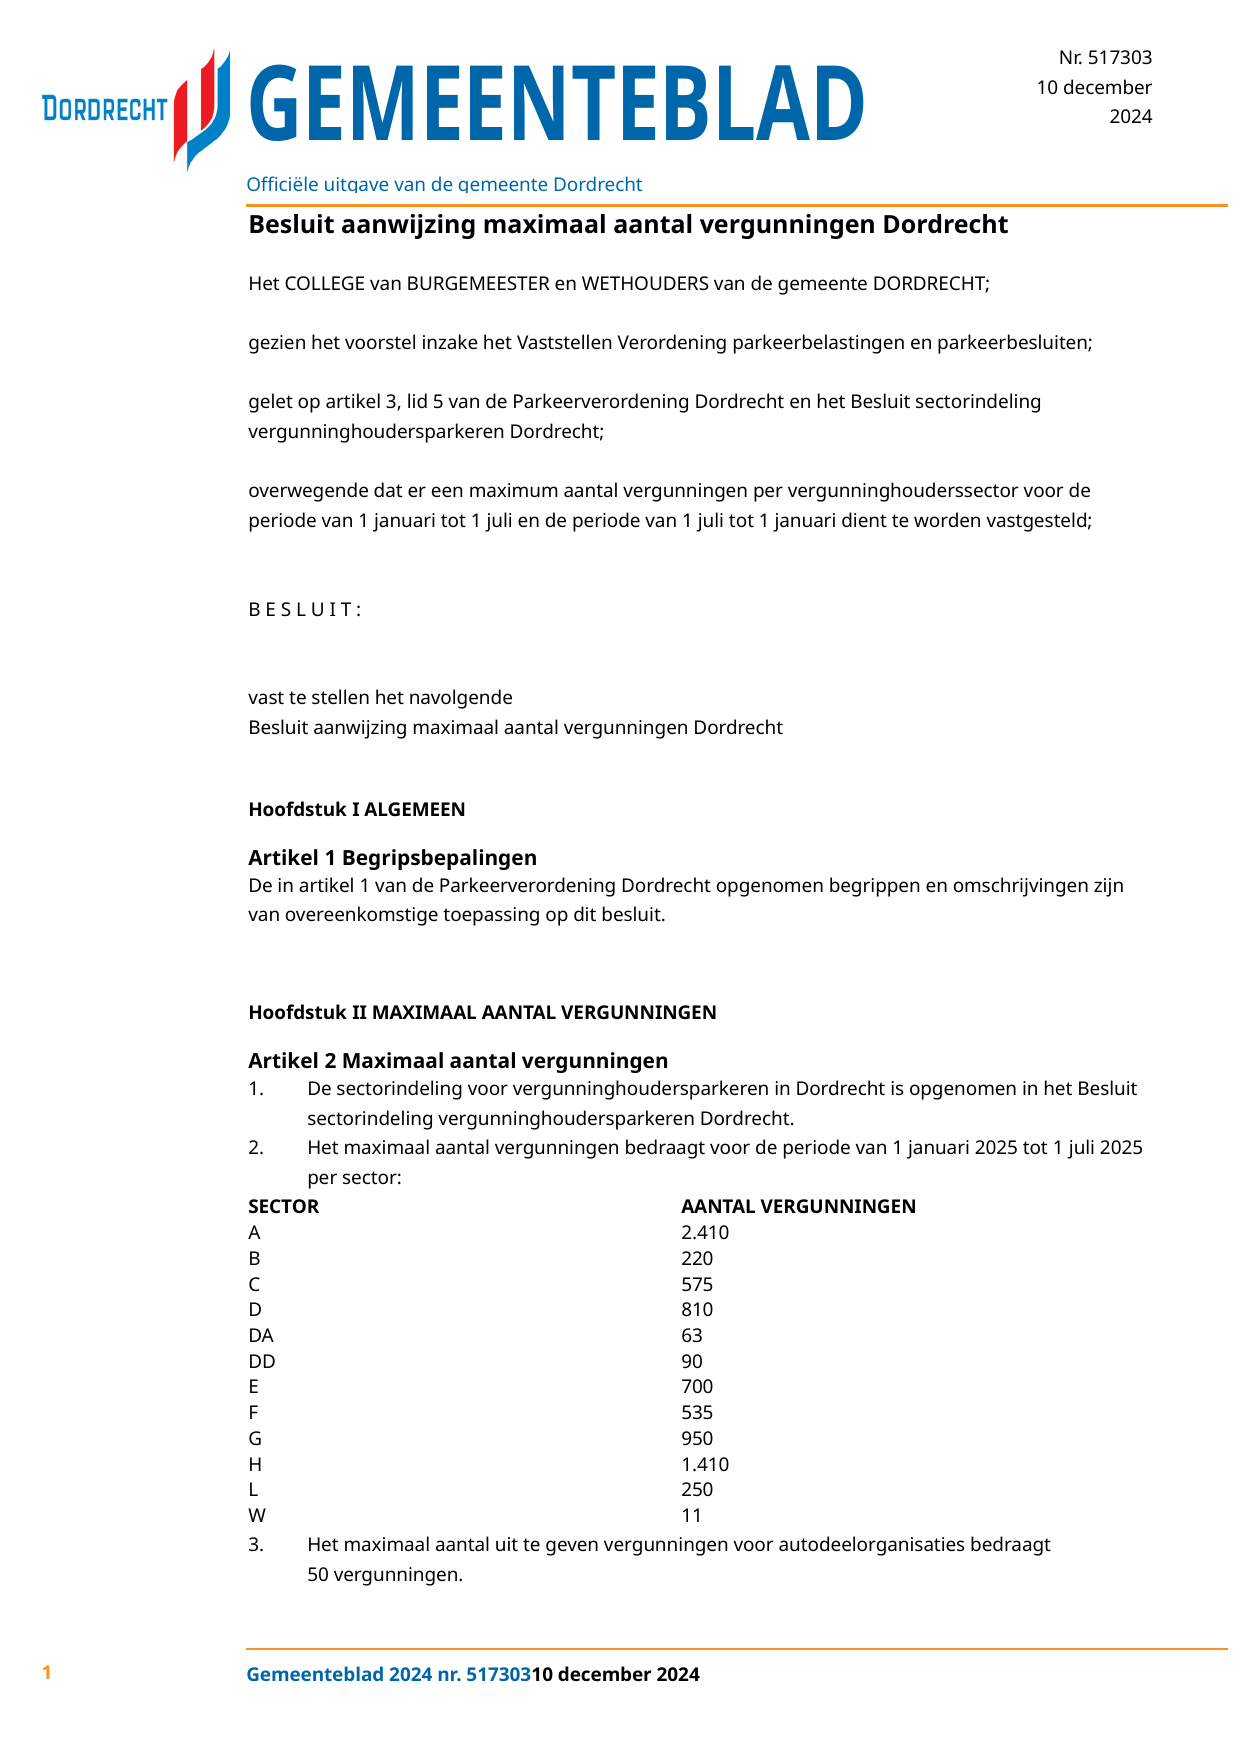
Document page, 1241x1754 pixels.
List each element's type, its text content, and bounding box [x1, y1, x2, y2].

table_cell G [248, 1425, 681, 1451]
table_cell D [248, 1296, 681, 1322]
table_cell 90 [681, 1348, 1152, 1374]
table_cell 535 [681, 1399, 1152, 1425]
table_cell 810 [681, 1296, 1152, 1322]
table_cell F [248, 1399, 681, 1425]
table_header AANTAL VERGUNNINGEN [681, 1194, 1152, 1219]
table_cell 250 [681, 1477, 1152, 1502]
table_cell 575 [681, 1271, 1152, 1296]
list Het maximaal aantal vergunningen bedraagt voor de periode van 1 januari 2025 tot 1 juli 2025 per sector: [248, 1134, 1152, 1189]
table_cell W [248, 1502, 681, 1528]
text gelet op artikel 3, lid 5 van de Parkeerverordening Dordrecht en het Besluit sectorindeling vergunninghoudersparkeren Dordrecht; [248, 389, 1152, 444]
table_cell A [248, 1219, 681, 1245]
text De in artikel 1 van de Parkeerverordening Dordrecht opgenomen begrippen en omschrijvingen zijn van overeenkomstige toepassing op dit besluit. [248, 872, 1152, 927]
table_cell 950 [681, 1425, 1152, 1451]
table_cell E [248, 1374, 681, 1399]
text overwegende dat er een maximum aantal vergunningen per vergunninghouderssector voor de periode van 1 januari tot 1 juli en de periode van 1 juli tot 1 januari dient te worden vastgesteld; [248, 477, 1152, 533]
table_cell C [248, 1271, 681, 1296]
text Besluit aanwijzing maximaal aantal vergunningen Dordrecht [248, 714, 1152, 740]
table_cell DA [248, 1322, 681, 1348]
text Het COLLEGE van BURGEMEESTER en WETHOUDERS van de gemeente DORDRECHT; [248, 270, 1152, 296]
table_cell B [248, 1245, 681, 1271]
picture [41, 47, 231, 172]
list Het maximaal aantal uit te geven vergunningen voor autodeelorganisaties bedraagt 50 vergunningen. [248, 1531, 1152, 1587]
text Hoofdstuk II MAXIMAAL AANTAL VERGUNNINGEN [248, 997, 1152, 1026]
text gezien het voorstel inzake het Vaststellen Verordening parkeerbelastingen en parkeerbesluiten; [248, 329, 1152, 355]
table_cell 700 [681, 1374, 1152, 1399]
table_cell L [248, 1477, 681, 1502]
table_cell 220 [681, 1245, 1152, 1271]
table_cell DD [248, 1348, 681, 1374]
table_cell 1.410 [681, 1451, 1152, 1477]
table_cell 2.410 [681, 1219, 1152, 1245]
table_cell 63 [681, 1322, 1152, 1348]
text B E S L U I T : [248, 596, 1152, 621]
table_header SECTOR [248, 1194, 681, 1219]
list De sectorindeling voor vergunninghoudersparkeren in Dordrecht is opgenomen in het Besluit sectorindeling vergunninghoudersparkeren Dordrecht. [248, 1075, 1152, 1130]
table_cell H [248, 1451, 681, 1477]
text Besluit aanwijzing maximaal aantal vergunningen Dordrecht [248, 207, 1152, 241]
text vast te stellen het navolgende [248, 684, 1152, 710]
text Hoofdstuk I ALGEMEEN [248, 794, 1152, 822]
table_cell 11 [681, 1502, 1152, 1528]
text Artikel 1 Begripsbepalingen [248, 843, 1152, 872]
text Artikel 2 Maximaal aantal vergunningen [248, 1047, 1152, 1075]
